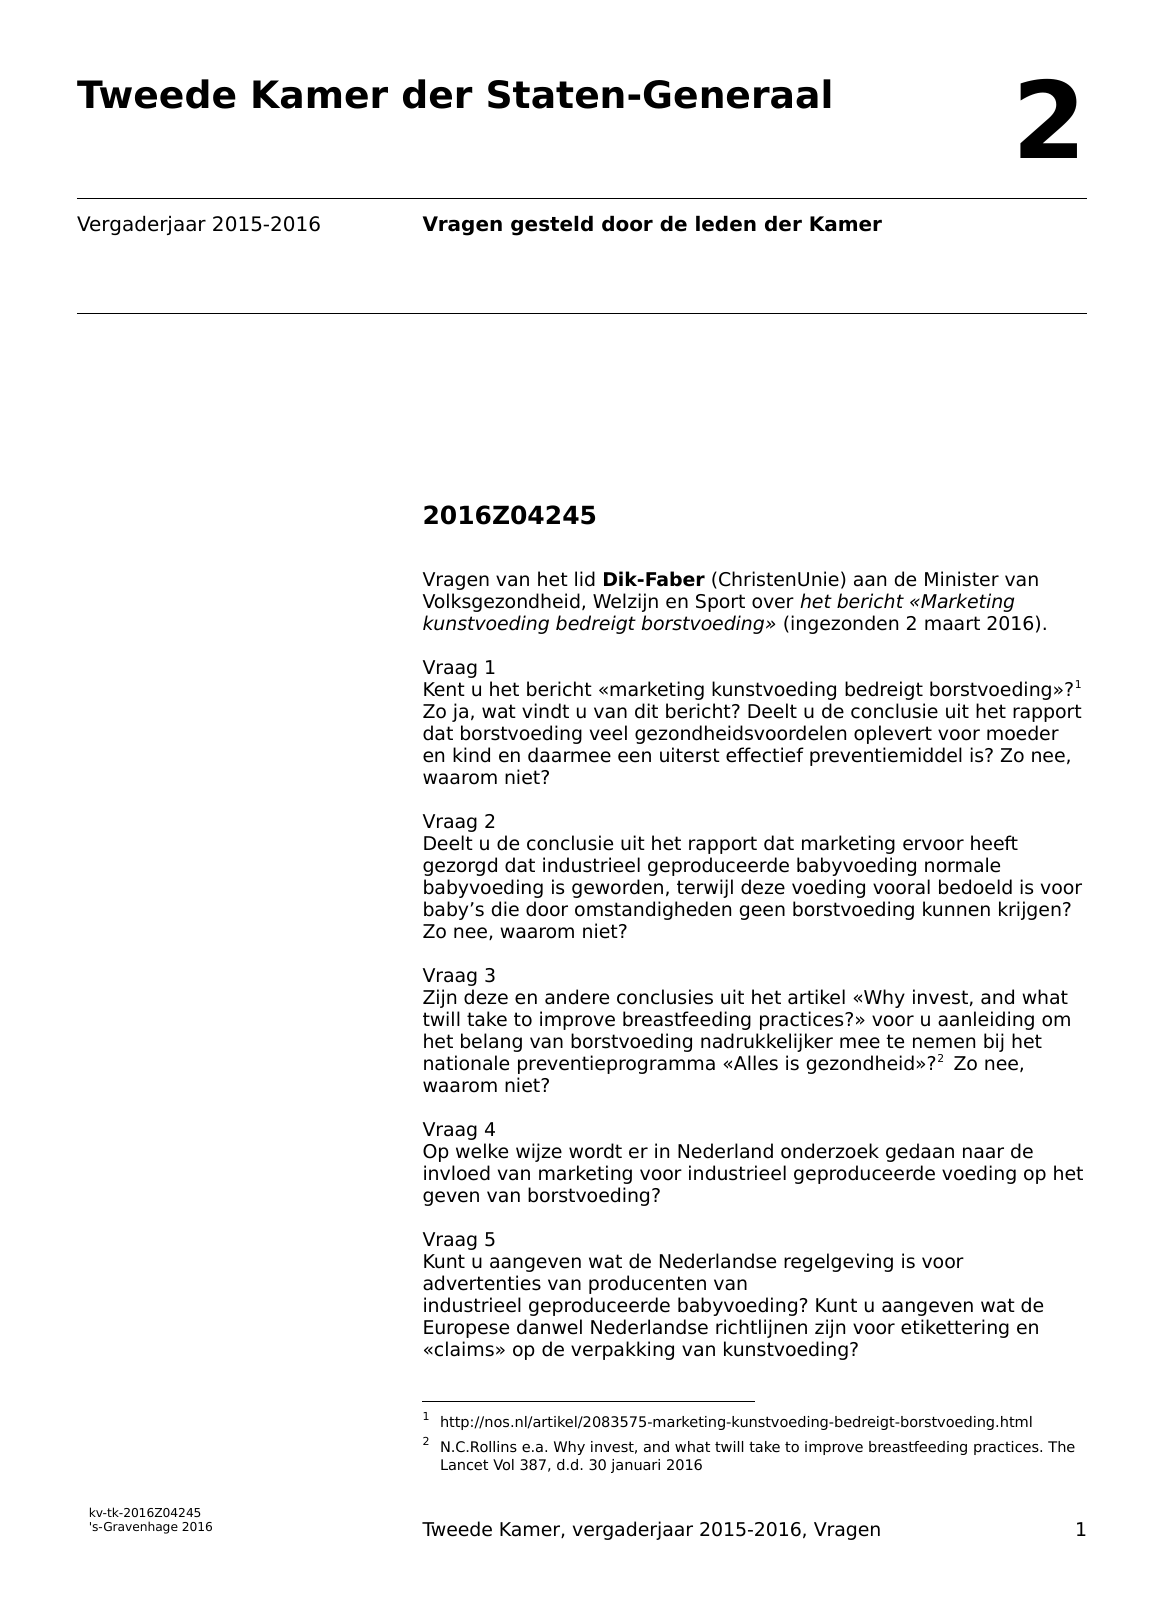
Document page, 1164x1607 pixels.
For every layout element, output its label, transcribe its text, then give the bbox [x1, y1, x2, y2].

text Vraag 1 [422, 657, 1087, 679]
text N.C.Rollins e.a. Why invest, and what twill take to improve breastfeeding practices. The Lancet Vol 387, d.d. 30 januari 2016 [422, 1435, 1087, 1474]
text Zijn deze en andere conclusies uit het artikel «Why invest, and what twill take to improve breastfeeding practices?» voor u aanleiding om het belang van borstvoeding nadrukkelijker mee te nemen bij het nationale preventieprogramma «Alles is gezondheid»? Zo nee, waarom niet? [422, 987, 1087, 1097]
text Vraag 2 [422, 811, 1087, 833]
text Vragen van het lid Dik-Faber (ChristenUnie) aan de Minister van Volksgezondheid, Welzijn en Sport over het bericht «Marketing kunstvoeding bedreigt borstvoeding» (ingezonden 2 maart 2016). [422, 569, 1087, 635]
table_cell Vergaderjaar 2015-2016 [77, 199, 422, 313]
text Kunt u aangeven wat de Nederlandse regelgeving is voor advertenties van producenten van [422, 1251, 1087, 1295]
text Kent u het bericht «marketing kunstvoeding bedreigt borstvoeding»? Zo ja, wat vindt u van dit bericht? Deelt u de conclusie uit het rapport dat borstvoeding veel gezondheidsvoordelen oplevert voor moeder en kind en daarmee een uiterst effectief preventiemiddel is? Zo nee, waarom niet? [422, 679, 1087, 789]
text 2016Z04245 [422, 501, 1087, 531]
text Deelt u de conclusie uit het rapport dat marketing ervoor heeft gezorgd dat industrieel geproduceerde babyvoeding normale babyvoeding is geworden, terwijl deze voeding vooral bedoeld is voor baby’s die door omstandigheden geen borstvoeding kunnen krijgen? Zo nee, waarom niet? [422, 833, 1087, 943]
text Vraag 4 [422, 1119, 1087, 1141]
table_header Tweede Kamer der Staten-Generaal [77, 59, 886, 198]
text 's-Gravenhage 2016 [88, 1520, 323, 1534]
table_header 2 [886, 59, 1087, 198]
text http://nos.nl/artikel/2083575-marketing-kunstvoeding-bedreigt-borstvoeding.html [422, 1410, 1087, 1432]
table_cell Vragen gesteld door de leden der Kamer [422, 199, 1087, 313]
text kv-tk-2016Z04245 [88, 1506, 323, 1520]
text industrieel geproduceerde babyvoeding? Kunt u aangeven wat de Europese danwel Nederlandse richtlijnen zijn voor etikettering en «claims» op de verpakking van kunstvoeding? [422, 1295, 1087, 1361]
text Vraag 3 [422, 965, 1087, 987]
text Vraag 5 [422, 1229, 1087, 1251]
text Op welke wijze wordt er in Nederland onderzoek gedaan naar de invloed van marketing voor industrieel geproduceerde voeding op het geven van borstvoeding? [422, 1141, 1087, 1207]
